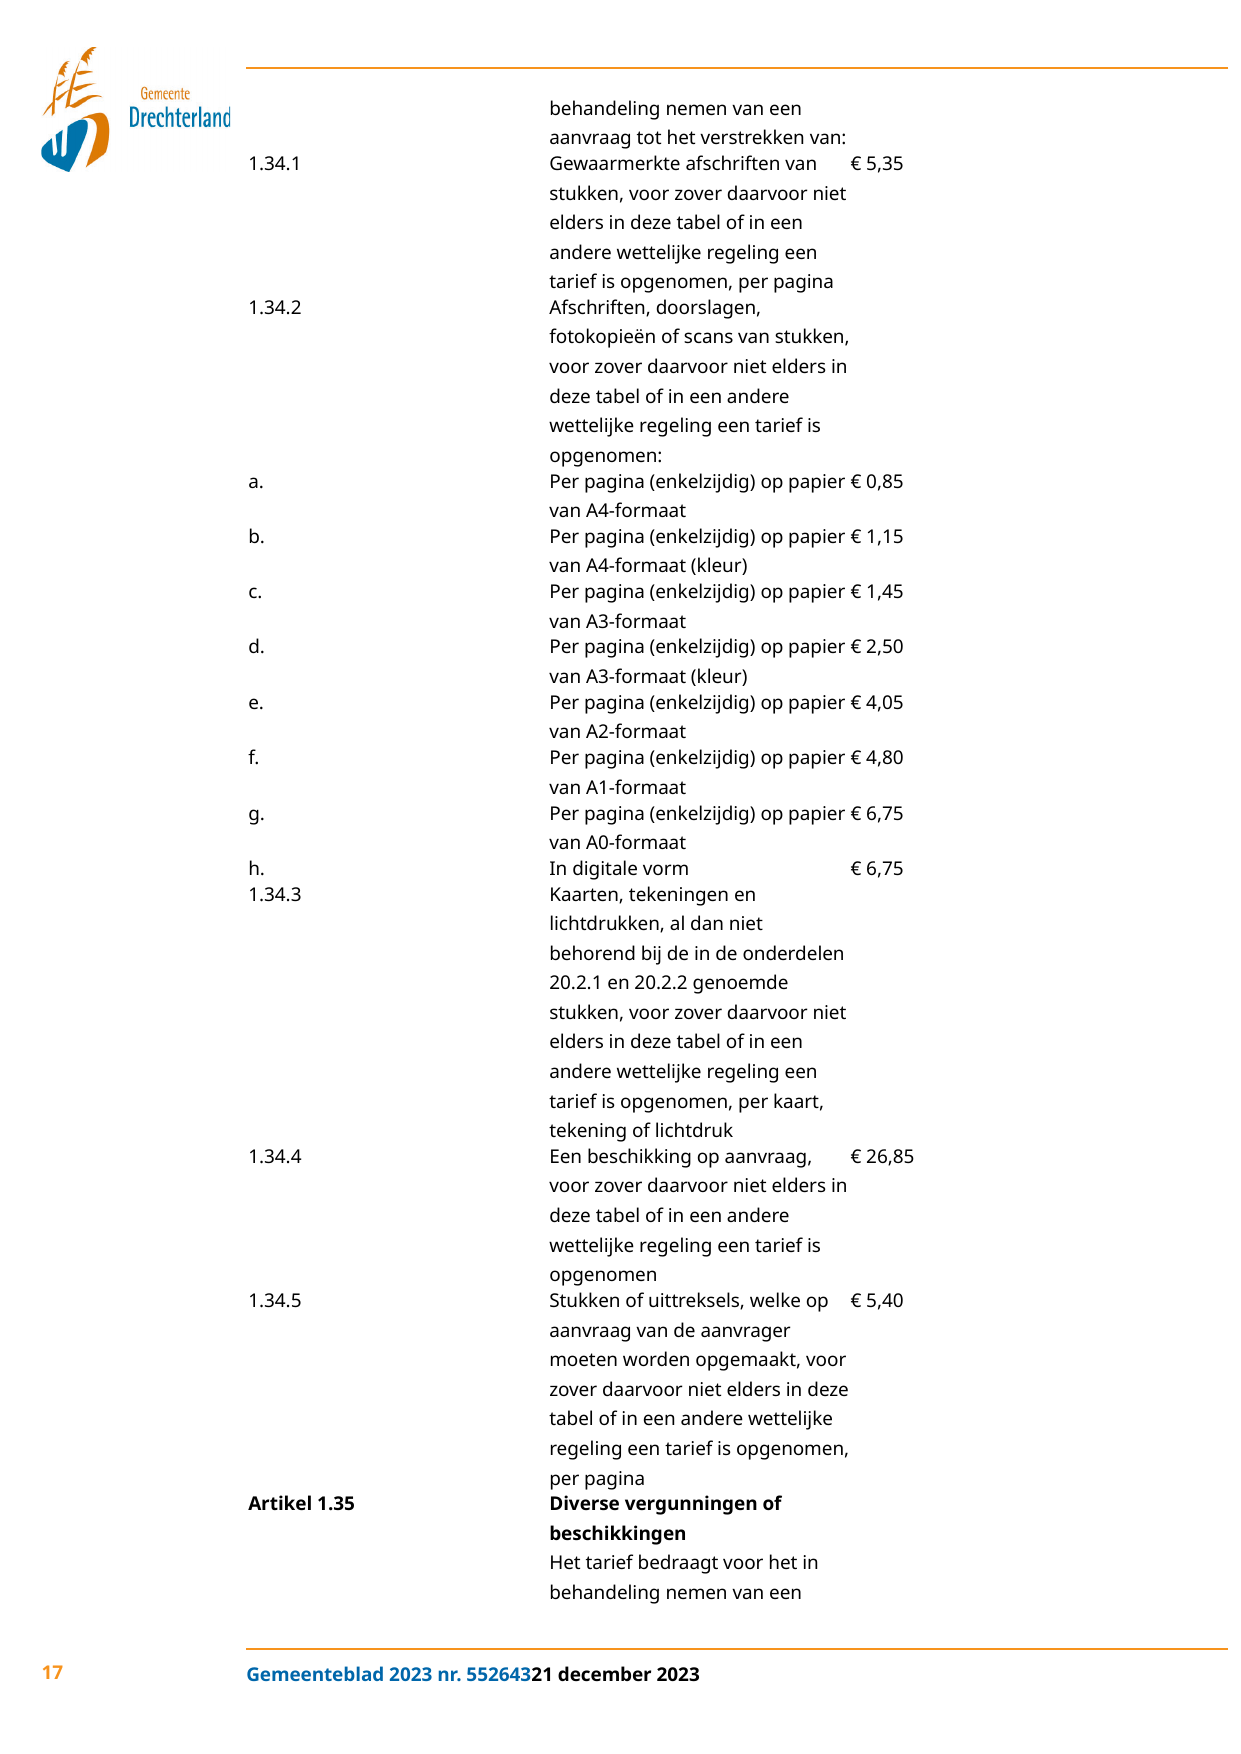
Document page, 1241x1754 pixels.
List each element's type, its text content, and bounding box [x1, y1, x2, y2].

table_cell € 6,75 [850, 800, 1152, 855]
table_cell Per pagina (enkelzijdig) op papier van A4-formaat (kleur) [549, 523, 850, 578]
table_cell [850, 1490, 1152, 1605]
table_cell g. [248, 800, 549, 855]
table_cell a. [248, 468, 549, 523]
table_cell Per pagina (enkelzijdig) op papier van A3-formaat [549, 579, 850, 634]
table_cell € 5,35 [850, 150, 1152, 294]
picture [41, 158, 64, 172]
table_cell € 6,75 [850, 855, 1152, 881]
table_cell Stukken of uittreksels, welke op aanvraag van de aanvrager moeten worden opgemaakt, voor zover daarvoor niet elders in deze tabel of in een andere wettelijke regeling een tarief is opgenomen, per pagina [549, 1287, 850, 1490]
table_cell € 4,80 [850, 744, 1152, 800]
table_cell € 1,45 [850, 579, 1152, 634]
table_cell € 26,85 [850, 1143, 1152, 1287]
table_cell [248, 95, 549, 150]
table_cell [850, 881, 1152, 1143]
table_cell f. [248, 744, 549, 800]
table_cell Diverse vergunningen of beschikkingen Het tarief bedraagt voor het in behandeling nemen van een [549, 1490, 850, 1605]
table_cell Per pagina (enkelzijdig) op papier van A2-formaat [549, 689, 850, 744]
picture [41, 47, 231, 172]
table_cell c. [248, 579, 549, 634]
table_cell h. [248, 855, 549, 881]
table_cell € 4,05 [850, 689, 1152, 744]
table_cell Kaarten, tekeningen en lichtdrukken, al dan niet behorend bij de in de onderdelen 20.2.1 en 20.2.2 genoemde stukken, voor zover daarvoor niet elders in deze tabel of in een andere wettelijke regeling een tarief is opgenomen, per kaart, tekening of lichtdruk [549, 881, 850, 1143]
table_cell In digitale vorm [549, 855, 850, 881]
table_cell € 0,85 [850, 468, 1152, 523]
table_cell [850, 294, 1152, 468]
table_cell 1.34.1 [248, 150, 549, 294]
table_cell Gewaarmerkte afschriften van stukken, voor zover daarvoor niet elders in deze tabel of in een andere wettelijke regeling een tarief is opgenomen, per pagina [549, 150, 850, 294]
table_cell Afschriften, doorslagen, fotokopieën of scans van stukken, voor zover daarvoor niet elders in deze tabel of in een andere wettelijke regeling een tarief is opgenomen: [549, 294, 850, 468]
table_cell b. [248, 523, 549, 578]
table_cell Artikel 1.35 [248, 1490, 549, 1605]
table_cell 1.34.2 [248, 294, 549, 468]
table_cell € 1,15 [850, 523, 1152, 578]
table_cell 1.34.3 [248, 881, 549, 1143]
table_cell [850, 95, 1152, 150]
table_cell Per pagina (enkelzijdig) op papier van A3-formaat (kleur) [549, 634, 850, 689]
table_cell behandeling nemen van een aanvraag tot het verstrekken van: [549, 95, 850, 150]
table_cell Per pagina (enkelzijdig) op papier van A4-formaat [549, 468, 850, 523]
table_cell d. [248, 634, 549, 689]
picture [226, 115, 231, 124]
table_cell 1.34.4 [248, 1143, 549, 1287]
table_cell e. [248, 689, 549, 744]
table_cell 1.34.5 [248, 1287, 549, 1490]
table_cell € 2,50 [850, 634, 1152, 689]
table_cell € 5,40 [850, 1287, 1152, 1490]
table_cell Een beschikking op aanvraag, voor zover daarvoor niet elders in deze tabel of in een andere wettelijke regeling een tarief is opgenomen [549, 1143, 850, 1287]
table_cell Per pagina (enkelzijdig) op papier van A1-formaat [549, 744, 850, 800]
table_cell Per pagina (enkelzijdig) op papier van A0-formaat [549, 800, 850, 855]
